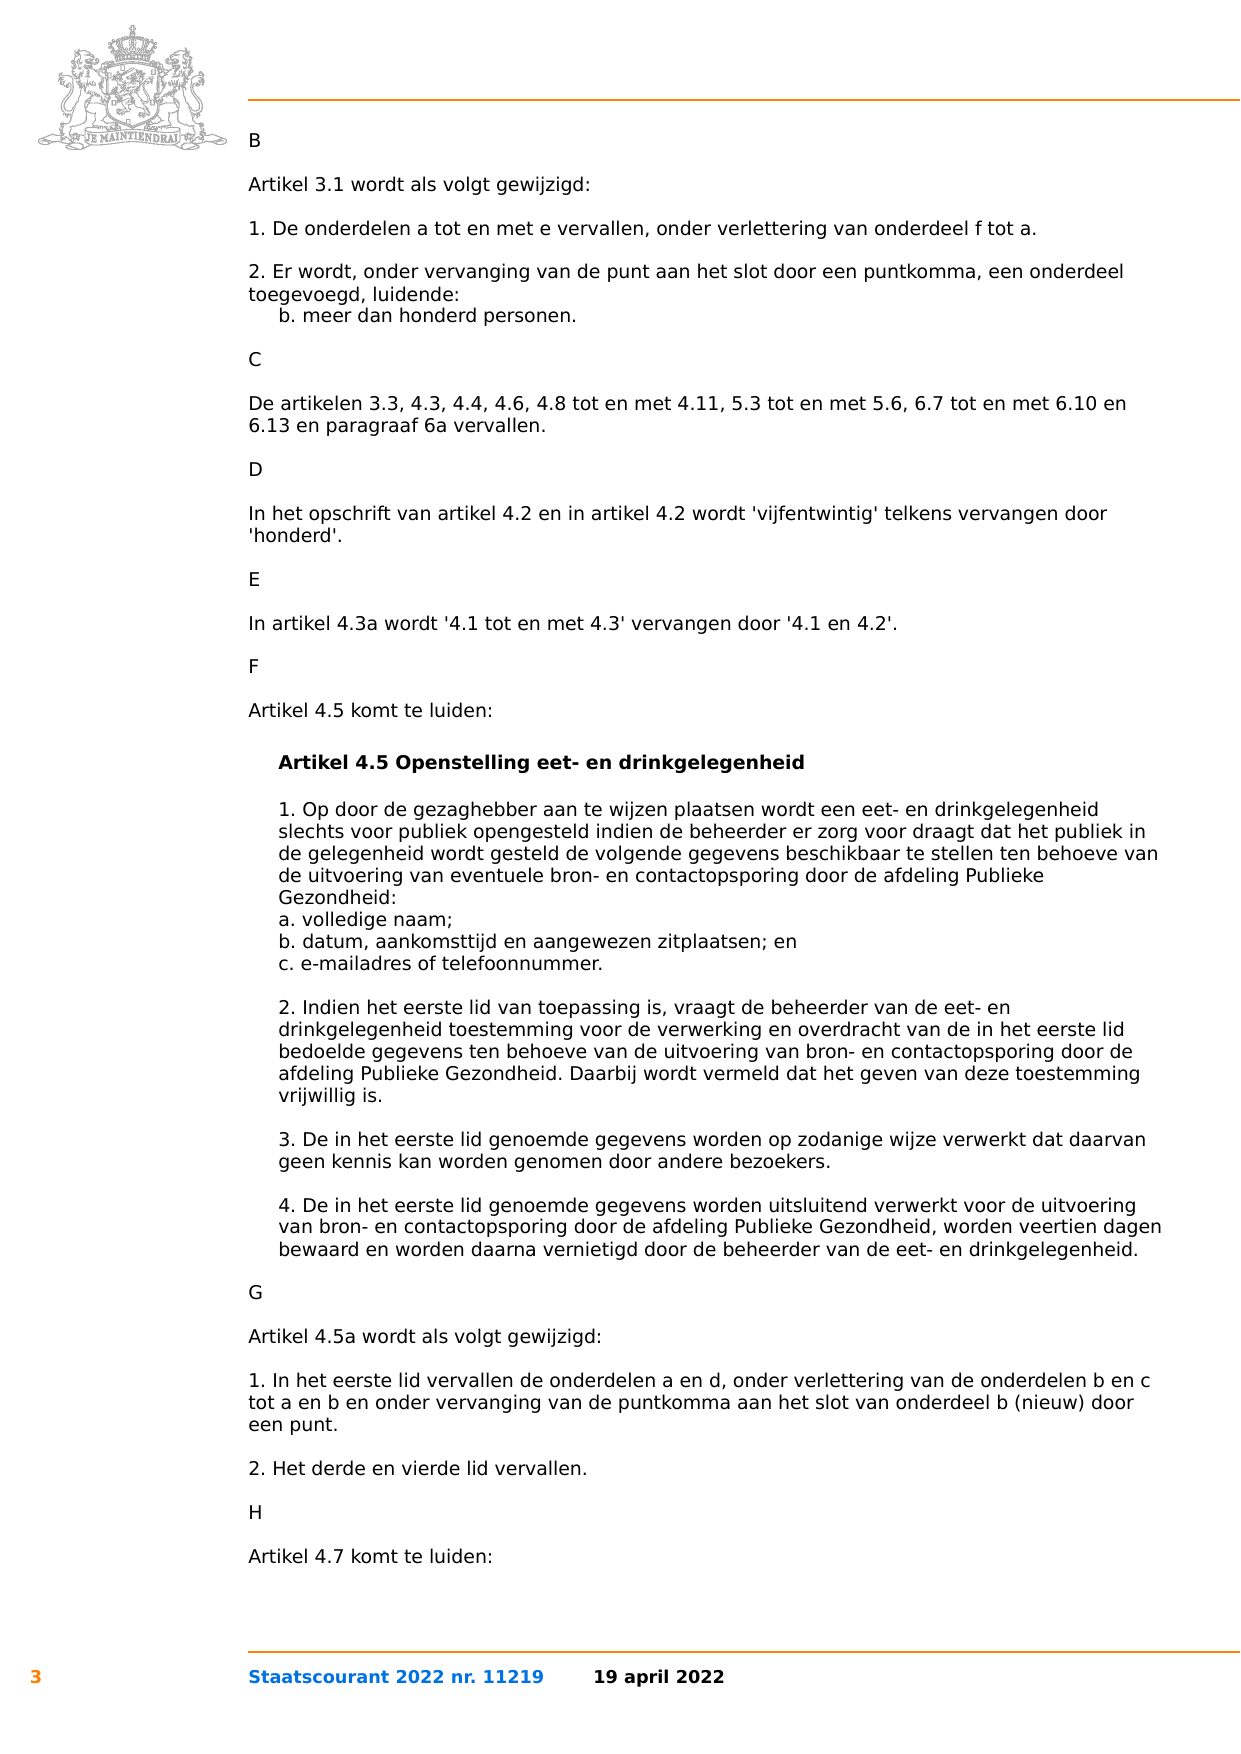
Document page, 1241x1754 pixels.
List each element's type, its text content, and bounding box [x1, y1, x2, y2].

text C [248, 349, 1163, 371]
text 3. De in het eerste lid genoemde gegevens worden op zodanige wijze verwerkt dat daarvan geen kennis kan worden genomen door andere bezoekers. [278, 1129, 1163, 1173]
text 1. De onderdelen a tot en met e vervallen, onder verlettering van onderdeel f tot a. [248, 218, 1163, 239]
text In artikel 4.3a wordt '4.1 tot en met 4.3' vervangen door '4.1 en 4.2'. [248, 612, 1163, 634]
text 1. Op door de gezaghebber aan te wijzen plaatsen wordt een eet- en drinkgelegenheid slechts voor publiek opengesteld indien de beheerder er zorg voor draagt dat het publiek in de gelegenheid wordt gesteld de volgende gegevens beschikbaar te stellen ten behoeve van de uitvoering van eventuele bron- en contactopsporing door de afdeling Publieke Gezondheid: [278, 799, 1163, 909]
text E [248, 569, 1163, 591]
text B [248, 130, 1163, 152]
text 1. In het eerste lid vervallen de onderdelen a en d, onder verlettering van de onderdelen b en c tot a en b en onder vervanging van de puntkomma aan het slot van onderdeel b (nieuw) door een punt. [248, 1370, 1163, 1436]
text b. datum, aankomsttijd en aangewezen zitplaatsen; en [278, 931, 1163, 953]
subtitle Artikel 4.5 Openstelling eet- en drinkgelegenheid [278, 752, 1163, 774]
text 4. De in het eerste lid genoemde gegevens worden uitsluitend verwerkt voor de uitvoering van bron- en contactopsporing door de afdeling Publieke Gezondheid, worden veertien dagen bewaard en worden daarna vernietigd door de beheerder van de eet- en drinkgelegenheid. [278, 1194, 1163, 1260]
text G [248, 1282, 1163, 1304]
text 2. Indien het eerste lid van toepassing is, vraagt de beheerder van de eet- en drinkgelegenheid toestemming voor de verwerking en overdracht van de in het eerste lid bedoelde gegevens ten behoeve van de uitvoering van bron- en contactopsporing door de afdeling Publieke Gezondheid. Daarbij wordt vermeld dat het geven van deze toestemming vrijwillig is. [278, 997, 1163, 1107]
text D [248, 459, 1163, 481]
text Artikel 4.5a wordt als volgt gewijzigd: [248, 1326, 1163, 1348]
text a. volledige naam; [278, 909, 1163, 931]
text De artikelen 3.3, 4.3, 4.4, 4.6, 4.8 tot en met 4.11, 5.3 tot en met 5.6, 6.7 tot en met 6.10 en 6.13 en paragraaf 6a vervallen. [248, 393, 1163, 437]
text 2. Het derde en vierde lid vervallen. [248, 1458, 1163, 1480]
text Artikel 3.1 wordt als volgt gewijzigd: [248, 174, 1163, 196]
text 2. Er wordt, onder vervanging van de punt aan het slot door een puntkomma, een onderdeel toegevoegd, luidende: [248, 261, 1163, 305]
text Artikel 4.7 komt te luiden: [248, 1546, 1163, 1567]
text c. e-mailadres of telefoonnummer. [278, 953, 1163, 975]
text F [248, 656, 1163, 678]
text H [248, 1502, 1163, 1524]
picture [38, 25, 227, 150]
text In het opschrift van artikel 4.2 en in artikel 4.2 wordt 'vijfentwintig' telkens vervangen door 'honderd'. [248, 503, 1163, 547]
text Artikel 4.5 komt te luiden: [248, 700, 1163, 722]
text b. meer dan honderd personen. [278, 305, 1163, 327]
